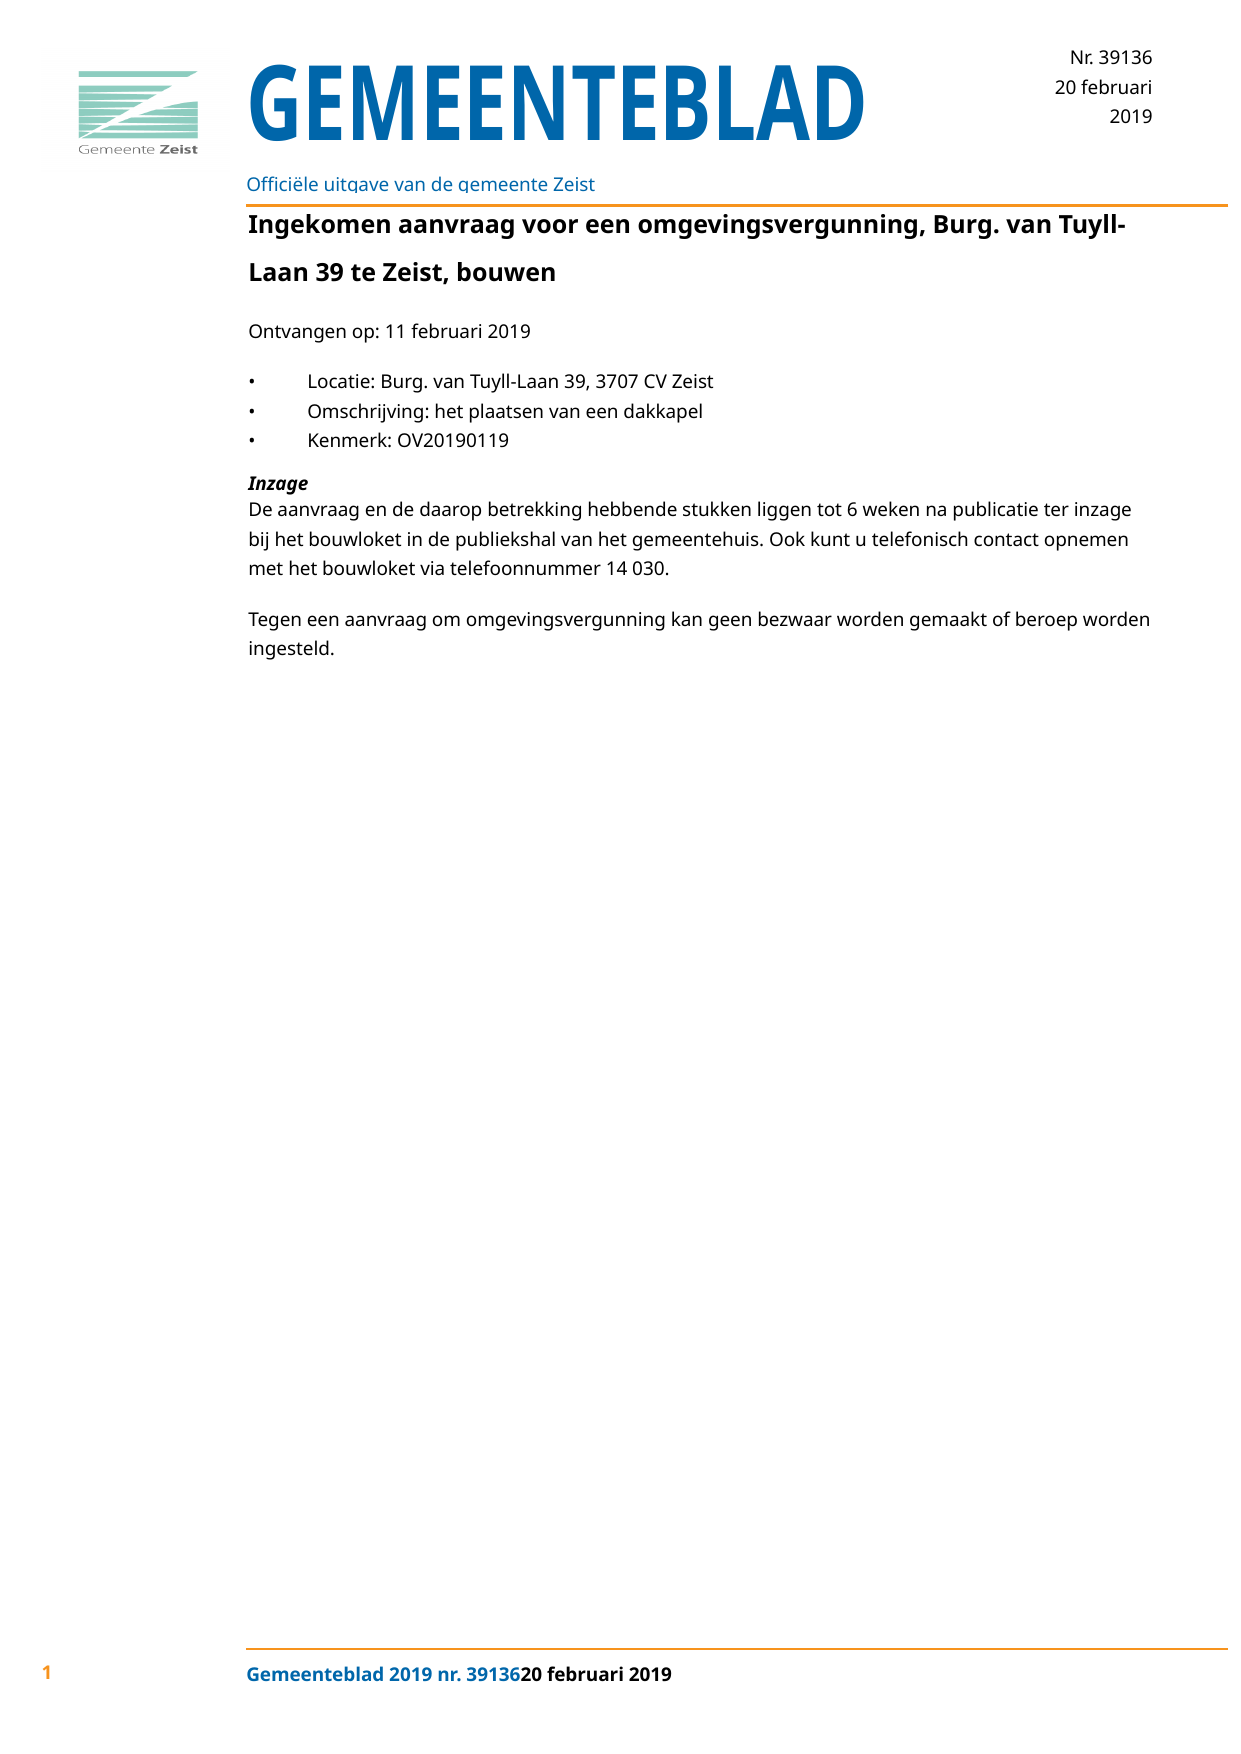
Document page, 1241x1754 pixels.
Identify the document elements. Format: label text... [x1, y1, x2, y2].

text De aanvraag en de daarop betrekking hebbende stukken liggen tot 6 weken na publicatie ter inzage bij het bouwloket in de publiekshal van het gemeentehuis. Ook kunt u telefonisch contact opnemen met het bouwloket via telefoonnummer 14 030. [248, 496, 1152, 581]
text Inzage [248, 471, 1152, 496]
list Locatie: Burg. van Tuyll-Laan 39, 3707 CV Zeist [248, 368, 1152, 394]
text Tegen een aanvraag om omgevingsvergunning kan geen bezwaar worden gemaakt of beroep worden ingesteld. [248, 606, 1152, 661]
picture [41, 47, 231, 172]
text Ontvangen op: 11 februari 2019 [248, 318, 1152, 344]
list Kenmerk: OV20190119 [248, 427, 1152, 453]
text Ingekomen aanvraag voor een omgevingsvergunning, Burg. van Tuyll-Laan 39 te Zeist, bouwen [248, 207, 1152, 288]
list Omschrijving: het plaatsen van een dakkapel [248, 398, 1152, 424]
